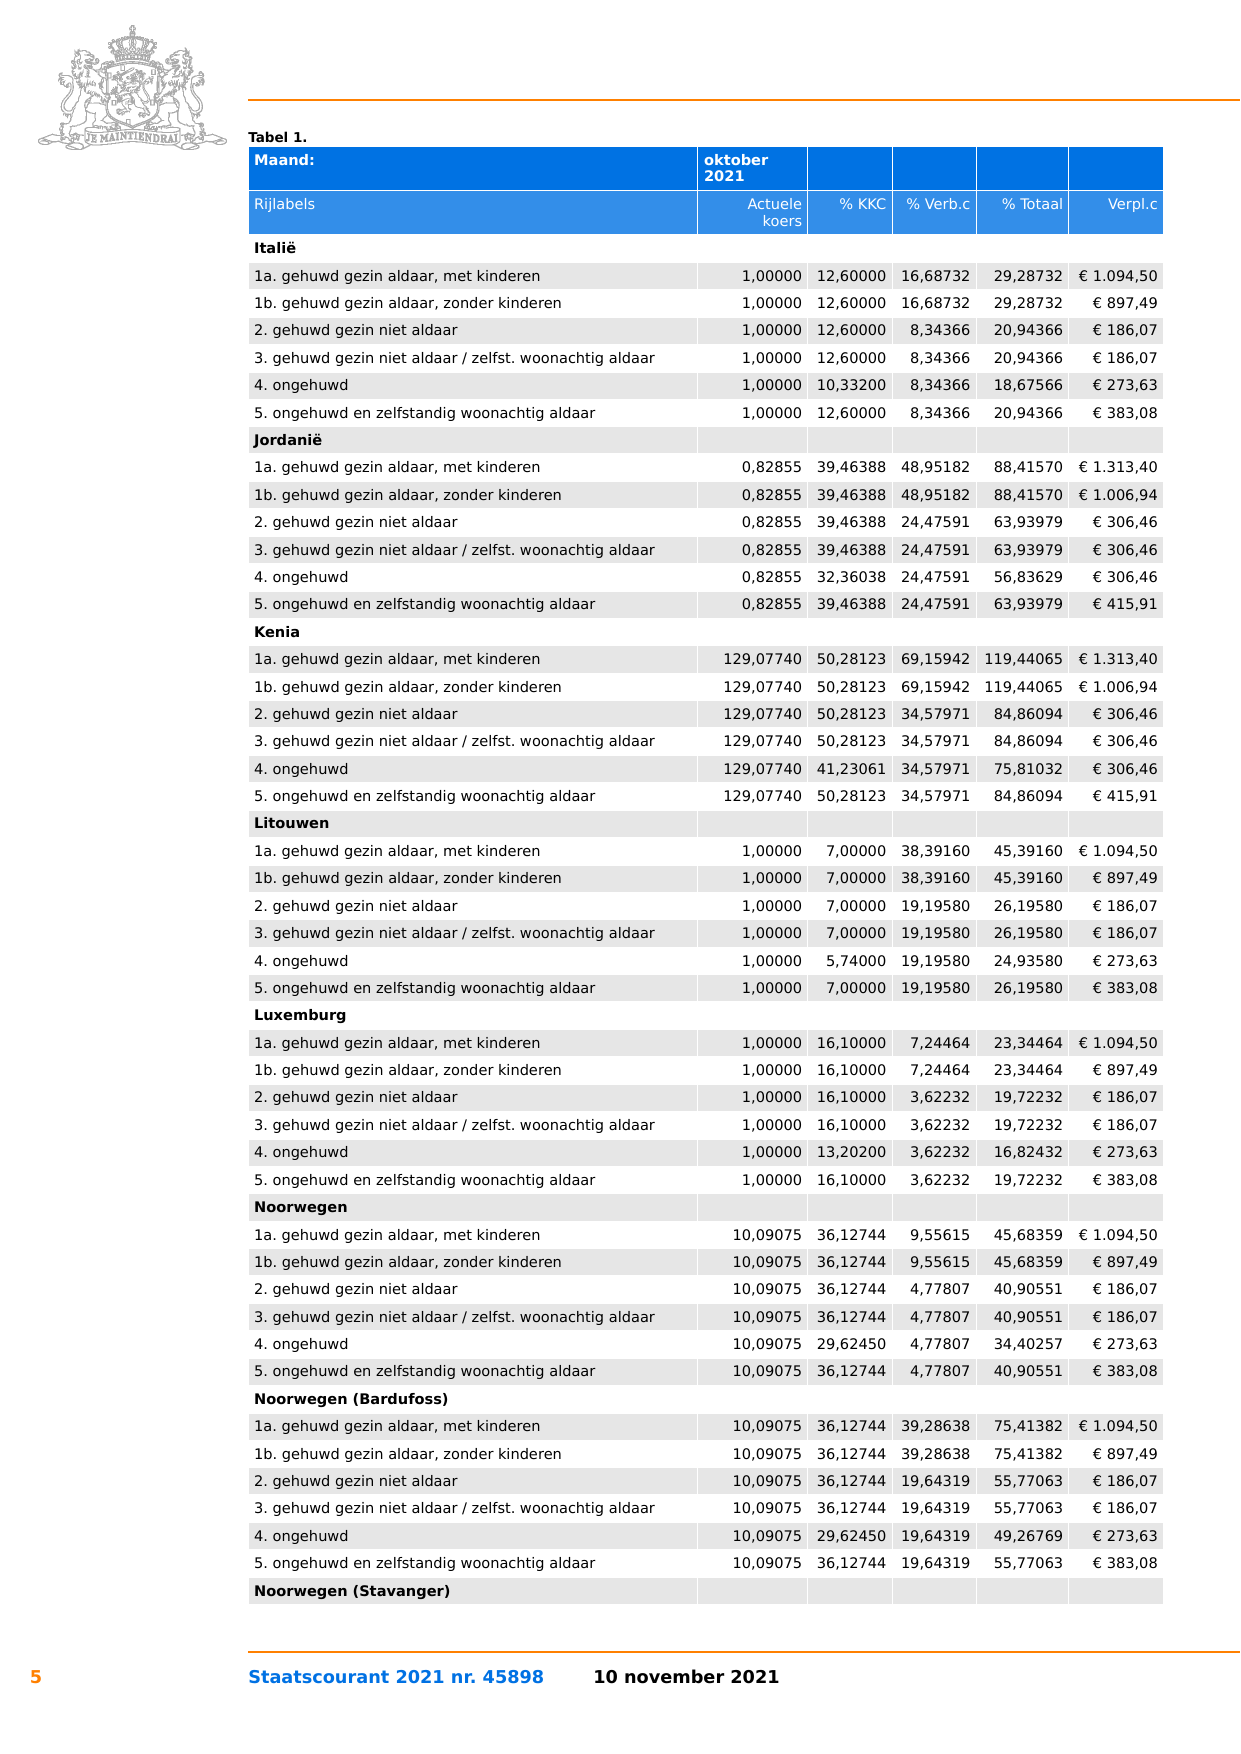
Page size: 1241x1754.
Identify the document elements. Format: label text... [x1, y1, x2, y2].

table_cell 75,41382 [977, 1441, 1068, 1467]
table_cell 12,60000 [808, 290, 892, 317]
table_cell € 383,08 [1069, 1550, 1163, 1577]
table_cell 1,00000 [698, 920, 807, 947]
table_cell € 383,08 [1069, 975, 1163, 1001]
table_cell 24,47591 [893, 564, 976, 591]
table_cell 2. gehuwd gezin niet aldaar [249, 1276, 697, 1303]
table_cell 63,93979 [977, 537, 1068, 563]
table_cell 36,12744 [808, 1468, 892, 1494]
table_cell 1a. gehuwd gezin aldaar, met kinderen [249, 1414, 697, 1440]
table_cell 36,12744 [808, 1414, 892, 1440]
table_cell [893, 1194, 976, 1221]
table_cell [1069, 235, 1163, 262]
table_cell 50,28123 [808, 783, 892, 810]
table_cell 10,09075 [698, 1249, 807, 1275]
table_cell 3,62232 [893, 1085, 976, 1111]
table_cell % Verb.c [893, 191, 976, 234]
table_cell € 186,07 [1069, 920, 1163, 947]
table_cell 4,77807 [893, 1276, 976, 1303]
table_cell [698, 1194, 807, 1221]
table_cell € 1.094,50 [1069, 1030, 1163, 1056]
table_cell 7,00000 [808, 866, 892, 892]
table_cell 9,55615 [893, 1222, 976, 1248]
table_cell 36,12744 [808, 1550, 892, 1577]
table_cell € 415,91 [1069, 783, 1163, 810]
table_cell 75,41382 [977, 1414, 1068, 1440]
table_cell 26,19580 [977, 975, 1068, 1001]
table_cell 8,34366 [893, 400, 976, 426]
table_cell 19,19580 [893, 948, 976, 974]
table_cell € 897,49 [1069, 866, 1163, 892]
table_cell 0,82855 [698, 509, 807, 536]
table_cell 4. ongehuwd [249, 756, 697, 782]
table_cell 10,09075 [698, 1331, 807, 1358]
table_cell [808, 1003, 892, 1029]
table_cell 38,39160 [893, 866, 976, 892]
table_cell 29,62450 [808, 1331, 892, 1358]
table_cell [698, 1003, 807, 1029]
table_cell € 306,46 [1069, 564, 1163, 591]
table_cell 10,09075 [698, 1550, 807, 1577]
table_cell [977, 1003, 1068, 1029]
table_cell 4. ongehuwd [249, 564, 697, 591]
table_cell [893, 811, 976, 837]
table_cell 16,68732 [893, 263, 976, 289]
table_cell 1a. gehuwd gezin aldaar, met kinderen [249, 1222, 697, 1248]
table_cell Verpl.c [1069, 191, 1163, 234]
table_cell Kenia [249, 619, 697, 645]
table_cell 19,64319 [893, 1468, 976, 1494]
table_cell [808, 427, 892, 453]
table_cell [808, 147, 892, 190]
table_cell 3. gehuwd gezin niet aldaar / zelfst. woonachtig aldaar [249, 345, 697, 371]
table_cell 4. ongehuwd [249, 948, 697, 974]
table_cell 1b. gehuwd gezin aldaar, zonder kinderen [249, 1057, 697, 1084]
table_cell € 306,46 [1069, 756, 1163, 782]
table_cell € 273,63 [1069, 1523, 1163, 1549]
table_cell [977, 147, 1068, 190]
table_cell 20,94366 [977, 318, 1068, 344]
table_cell 8,34366 [893, 318, 976, 344]
table_cell 3,62232 [893, 1140, 976, 1166]
table_cell [977, 811, 1068, 837]
table_cell 1,00000 [698, 1085, 807, 1111]
table_cell 16,82432 [977, 1140, 1068, 1166]
table_cell 10,09075 [698, 1359, 807, 1385]
table_cell 19,64319 [893, 1550, 976, 1577]
table_cell 4,77807 [893, 1359, 976, 1385]
table_cell € 897,49 [1069, 1249, 1163, 1275]
table_cell 50,28123 [808, 729, 892, 755]
table_cell Italië [249, 235, 697, 262]
table_cell 13,20200 [808, 1140, 892, 1166]
table_cell 10,09075 [698, 1304, 807, 1330]
table_cell 5. ongehuwd en zelfstandig woonachtig aldaar [249, 975, 697, 1001]
table_cell [1069, 811, 1163, 837]
table_cell 39,46388 [808, 482, 892, 508]
table_cell 69,15942 [893, 646, 976, 673]
table_cell 36,12744 [808, 1496, 892, 1522]
table_cell [893, 427, 976, 453]
table_cell 55,77063 [977, 1496, 1068, 1522]
table_cell 1b. gehuwd gezin aldaar, zonder kinderen [249, 290, 697, 317]
table_cell 3,62232 [893, 1167, 976, 1193]
table_cell 2. gehuwd gezin niet aldaar [249, 509, 697, 536]
table_cell 3. gehuwd gezin niet aldaar / zelfst. woonachtig aldaar [249, 920, 697, 947]
table_cell [808, 235, 892, 262]
table_cell 7,24464 [893, 1057, 976, 1084]
table_cell 1b. gehuwd gezin aldaar, zonder kinderen [249, 1441, 697, 1467]
table_cell 34,57971 [893, 729, 976, 755]
table_cell 84,86094 [977, 783, 1068, 810]
table_cell 26,19580 [977, 920, 1068, 947]
table_cell 19,72232 [977, 1085, 1068, 1111]
table_cell 129,07740 [698, 701, 807, 727]
table_cell € 383,08 [1069, 1359, 1163, 1385]
table_cell [808, 1194, 892, 1221]
table_cell 56,83629 [977, 564, 1068, 591]
table_cell [893, 1578, 976, 1604]
table_cell 4. ongehuwd [249, 373, 697, 399]
table_cell 55,77063 [977, 1468, 1068, 1494]
table_cell 2. gehuwd gezin niet aldaar [249, 701, 697, 727]
table_cell [977, 427, 1068, 453]
table_cell 24,47591 [893, 509, 976, 536]
table_cell 4. ongehuwd [249, 1523, 697, 1549]
table_cell 75,81032 [977, 756, 1068, 782]
table_header Tabel 1. [248, 130, 1163, 146]
table_cell 20,94366 [977, 345, 1068, 371]
table_cell 45,68359 [977, 1249, 1068, 1275]
table_cell 49,26769 [977, 1523, 1068, 1549]
table_cell 19,72232 [977, 1167, 1068, 1193]
table_cell 63,93979 [977, 509, 1068, 536]
table_cell 1a. gehuwd gezin aldaar, met kinderen [249, 838, 697, 864]
table_cell 3,62232 [893, 1112, 976, 1138]
table_cell € 306,46 [1069, 729, 1163, 755]
table_cell 48,95182 [893, 482, 976, 508]
table_cell 84,86094 [977, 729, 1068, 755]
table_cell 10,09075 [698, 1222, 807, 1248]
table_cell 4. ongehuwd [249, 1331, 697, 1358]
table_cell 3. gehuwd gezin niet aldaar / zelfst. woonachtig aldaar [249, 1112, 697, 1138]
table_cell 0,82855 [698, 537, 807, 563]
table_cell 1b. gehuwd gezin aldaar, zonder kinderen [249, 674, 697, 700]
table_cell 129,07740 [698, 783, 807, 810]
table_cell 0,82855 [698, 455, 807, 481]
table_cell 40,90551 [977, 1276, 1068, 1303]
table_cell 12,60000 [808, 345, 892, 371]
table_cell 20,94366 [977, 400, 1068, 426]
table_cell 41,23061 [808, 756, 892, 782]
table_cell 69,15942 [893, 674, 976, 700]
table_cell € 1.094,50 [1069, 1414, 1163, 1440]
table_cell 19,72232 [977, 1112, 1068, 1138]
table_cell % KKC [808, 191, 892, 234]
table_cell 12,60000 [808, 263, 892, 289]
table_cell [698, 235, 807, 262]
table_cell 10,33200 [808, 373, 892, 399]
table_cell € 186,07 [1069, 1468, 1163, 1494]
table_cell [1069, 427, 1163, 453]
table_cell € 1.313,40 [1069, 646, 1163, 673]
table_cell 119,44065 [977, 646, 1068, 673]
table_cell € 1.313,40 [1069, 455, 1163, 481]
table_cell 45,68359 [977, 1222, 1068, 1248]
table_cell € 897,49 [1069, 290, 1163, 317]
table_cell 5,74000 [808, 948, 892, 974]
table_cell 8,34366 [893, 373, 976, 399]
table_cell [1069, 147, 1163, 190]
table_cell 1b. gehuwd gezin aldaar, zonder kinderen [249, 482, 697, 508]
table_cell 7,00000 [808, 920, 892, 947]
table_cell [977, 1194, 1068, 1221]
table_cell oktober 2021 [698, 147, 807, 190]
table_cell 5. ongehuwd en zelfstandig woonachtig aldaar [249, 400, 697, 426]
table_cell 26,19580 [977, 893, 1068, 919]
table_cell 40,90551 [977, 1304, 1068, 1330]
table_cell 0,82855 [698, 482, 807, 508]
table_cell 10,09075 [698, 1276, 807, 1303]
table_cell 36,12744 [808, 1249, 892, 1275]
table_cell 16,68732 [893, 290, 976, 317]
table_cell 23,34464 [977, 1030, 1068, 1056]
table_cell 3. gehuwd gezin niet aldaar / zelfst. woonachtig aldaar [249, 1496, 697, 1522]
table_cell 2. gehuwd gezin niet aldaar [249, 893, 697, 919]
table_cell 2. gehuwd gezin niet aldaar [249, 1085, 697, 1111]
table_cell 45,39160 [977, 838, 1068, 864]
table_cell 9,55615 [893, 1249, 976, 1275]
table_cell 1,00000 [698, 318, 807, 344]
table_cell 24,47591 [893, 537, 976, 563]
table_cell € 1.094,50 [1069, 263, 1163, 289]
table_cell 4. ongehuwd [249, 1140, 697, 1166]
table_cell 29,28732 [977, 263, 1068, 289]
table_cell € 186,07 [1069, 1496, 1163, 1522]
table_cell 50,28123 [808, 646, 892, 673]
table_cell [808, 811, 892, 837]
table_cell Noorwegen (Bardufoss) [249, 1386, 697, 1412]
table_cell 1a. gehuwd gezin aldaar, met kinderen [249, 646, 697, 673]
table_cell 1,00000 [698, 1140, 807, 1166]
table_cell € 186,07 [1069, 1112, 1163, 1138]
table_cell € 383,08 [1069, 1167, 1163, 1193]
table_cell 88,41570 [977, 482, 1068, 508]
table_cell € 273,63 [1069, 373, 1163, 399]
table_cell 1,00000 [698, 1167, 807, 1193]
table_cell [893, 235, 976, 262]
table_cell 16,10000 [808, 1030, 892, 1056]
table_cell 1,00000 [698, 948, 807, 974]
table_cell 7,24464 [893, 1030, 976, 1056]
table_cell 36,12744 [808, 1441, 892, 1467]
picture [38, 25, 227, 150]
table_cell 16,10000 [808, 1167, 892, 1193]
table_cell 5. ongehuwd en zelfstandig woonachtig aldaar [249, 1359, 697, 1385]
table_cell 1b. gehuwd gezin aldaar, zonder kinderen [249, 866, 697, 892]
table_cell Luxemburg [249, 1003, 697, 1029]
table_cell [893, 147, 976, 190]
table_cell 1,00000 [698, 290, 807, 317]
table_cell € 273,63 [1069, 948, 1163, 974]
table_cell 39,46388 [808, 455, 892, 481]
table_cell 19,19580 [893, 893, 976, 919]
table_cell 55,77063 [977, 1550, 1068, 1577]
table_cell 38,39160 [893, 838, 976, 864]
table_cell 39,28638 [893, 1414, 976, 1440]
table_cell 1,00000 [698, 893, 807, 919]
table_cell 50,28123 [808, 701, 892, 727]
table_cell 40,90551 [977, 1359, 1068, 1385]
table_cell 16,10000 [808, 1057, 892, 1084]
table_cell Rijlabels [249, 191, 697, 234]
table_cell 5. ongehuwd en zelfstandig woonachtig aldaar [249, 783, 697, 810]
table_cell 129,07740 [698, 646, 807, 673]
table_cell 63,93979 [977, 592, 1068, 618]
table_cell 1,00000 [698, 1057, 807, 1084]
table_cell 12,60000 [808, 318, 892, 344]
table_cell [977, 235, 1068, 262]
table_cell 2. gehuwd gezin niet aldaar [249, 318, 697, 344]
table_cell 7,00000 [808, 893, 892, 919]
table_cell [808, 619, 892, 645]
table_cell 7,00000 [808, 838, 892, 864]
table_cell € 186,07 [1069, 1085, 1163, 1111]
table_cell 29,28732 [977, 290, 1068, 317]
table_cell 34,57971 [893, 756, 976, 782]
table_cell 19,19580 [893, 975, 976, 1001]
table_cell [698, 1578, 807, 1604]
table_cell 36,12744 [808, 1276, 892, 1303]
table_cell € 897,49 [1069, 1441, 1163, 1467]
table_cell [893, 1386, 976, 1412]
table_cell 34,40257 [977, 1331, 1068, 1358]
table_cell € 306,46 [1069, 509, 1163, 536]
table_cell € 1.094,50 [1069, 838, 1163, 864]
table_cell 1,00000 [698, 838, 807, 864]
table_cell € 415,91 [1069, 592, 1163, 618]
table_cell 2. gehuwd gezin niet aldaar [249, 1468, 697, 1494]
table_cell € 1.006,94 [1069, 482, 1163, 508]
table_cell € 186,07 [1069, 1276, 1163, 1303]
table_cell 1,00000 [698, 263, 807, 289]
table_cell 5. ongehuwd en zelfstandig woonachtig aldaar [249, 592, 697, 618]
table_cell 4,77807 [893, 1331, 976, 1358]
table_cell 18,67566 [977, 373, 1068, 399]
table_cell 1a. gehuwd gezin aldaar, met kinderen [249, 455, 697, 481]
table_cell Litouwen [249, 811, 697, 837]
table_cell 1,00000 [698, 400, 807, 426]
table_cell [1069, 1386, 1163, 1412]
table_cell 32,36038 [808, 564, 892, 591]
table_cell 19,64319 [893, 1496, 976, 1522]
table_cell 1,00000 [698, 1112, 807, 1138]
table_cell [808, 1386, 892, 1412]
table_cell 129,07740 [698, 729, 807, 755]
table_cell [893, 619, 976, 645]
table_cell 19,19580 [893, 920, 976, 947]
table_cell 3. gehuwd gezin niet aldaar / zelfst. woonachtig aldaar [249, 1304, 697, 1330]
table_cell 10,09075 [698, 1441, 807, 1467]
table_cell € 186,07 [1069, 318, 1163, 344]
table_cell 3. gehuwd gezin niet aldaar / zelfst. woonachtig aldaar [249, 729, 697, 755]
table_cell 23,34464 [977, 1057, 1068, 1084]
table_cell 3. gehuwd gezin niet aldaar / zelfst. woonachtig aldaar [249, 537, 697, 563]
table_cell [1069, 1578, 1163, 1604]
table_cell [698, 619, 807, 645]
table_cell € 1.006,94 [1069, 674, 1163, 700]
table_cell € 383,08 [1069, 400, 1163, 426]
table_cell 36,12744 [808, 1222, 892, 1248]
table_cell 1a. gehuwd gezin aldaar, met kinderen [249, 263, 697, 289]
table_cell [977, 619, 1068, 645]
table_cell [698, 1386, 807, 1412]
table_cell 19,64319 [893, 1523, 976, 1549]
table_cell Noorwegen [249, 1194, 697, 1221]
table_cell 16,10000 [808, 1085, 892, 1111]
table_cell 1,00000 [698, 866, 807, 892]
table_cell 7,00000 [808, 975, 892, 1001]
table_cell [893, 1003, 976, 1029]
table_cell € 186,07 [1069, 893, 1163, 919]
table_cell 39,46388 [808, 537, 892, 563]
table_cell [698, 427, 807, 453]
table_cell 129,07740 [698, 756, 807, 782]
table_cell 24,93580 [977, 948, 1068, 974]
table_cell € 306,46 [1069, 537, 1163, 563]
table_cell 5. ongehuwd en zelfstandig woonachtig aldaar [249, 1550, 697, 1577]
table_cell 5. ongehuwd en zelfstandig woonachtig aldaar [249, 1167, 697, 1193]
table_cell 36,12744 [808, 1359, 892, 1385]
table_cell 24,47591 [893, 592, 976, 618]
table_cell Actuele koers [698, 191, 807, 234]
table_cell Noorwegen (Stavanger) [249, 1578, 697, 1604]
table_cell [1069, 1194, 1163, 1221]
table_cell 8,34366 [893, 345, 976, 371]
table_cell 1b. gehuwd gezin aldaar, zonder kinderen [249, 1249, 697, 1275]
table_cell 29,62450 [808, 1523, 892, 1549]
table_cell € 186,07 [1069, 345, 1163, 371]
table_cell € 306,46 [1069, 701, 1163, 727]
table_cell € 1.094,50 [1069, 1222, 1163, 1248]
table_cell Jordanië [249, 427, 697, 453]
table_cell 39,28638 [893, 1441, 976, 1467]
table_cell 12,60000 [808, 400, 892, 426]
table_cell 1a. gehuwd gezin aldaar, met kinderen [249, 1030, 697, 1056]
table_cell 10,09075 [698, 1523, 807, 1549]
table_cell 10,09075 [698, 1496, 807, 1522]
table_cell € 897,49 [1069, 1057, 1163, 1084]
table_cell 0,82855 [698, 592, 807, 618]
table_cell 88,41570 [977, 455, 1068, 481]
table_cell 39,46388 [808, 592, 892, 618]
table_cell 129,07740 [698, 674, 807, 700]
table_cell Maand: [249, 147, 697, 190]
table_cell % Totaal [977, 191, 1068, 234]
table_cell [977, 1386, 1068, 1412]
table_cell 39,46388 [808, 509, 892, 536]
table_cell € 186,07 [1069, 1304, 1163, 1330]
table_cell 48,95182 [893, 455, 976, 481]
table_cell [977, 1578, 1068, 1604]
table_cell 34,57971 [893, 701, 976, 727]
table_cell 36,12744 [808, 1304, 892, 1330]
table_cell 10,09075 [698, 1468, 807, 1494]
table_cell € 273,63 [1069, 1140, 1163, 1166]
table_cell 84,86094 [977, 701, 1068, 727]
table_cell 1,00000 [698, 975, 807, 1001]
table_cell [1069, 1003, 1163, 1029]
table_cell 1,00000 [698, 345, 807, 371]
table_cell 10,09075 [698, 1414, 807, 1440]
table_cell 0,82855 [698, 564, 807, 591]
table_cell 4,77807 [893, 1304, 976, 1330]
table_cell [698, 811, 807, 837]
table_cell 16,10000 [808, 1112, 892, 1138]
table_cell 45,39160 [977, 866, 1068, 892]
table_cell 1,00000 [698, 373, 807, 399]
table_cell 34,57971 [893, 783, 976, 810]
table_cell [1069, 619, 1163, 645]
table_cell € 273,63 [1069, 1331, 1163, 1358]
table_cell 119,44065 [977, 674, 1068, 700]
table_cell 1,00000 [698, 1030, 807, 1056]
table_cell [808, 1578, 892, 1604]
table_cell 50,28123 [808, 674, 892, 700]
